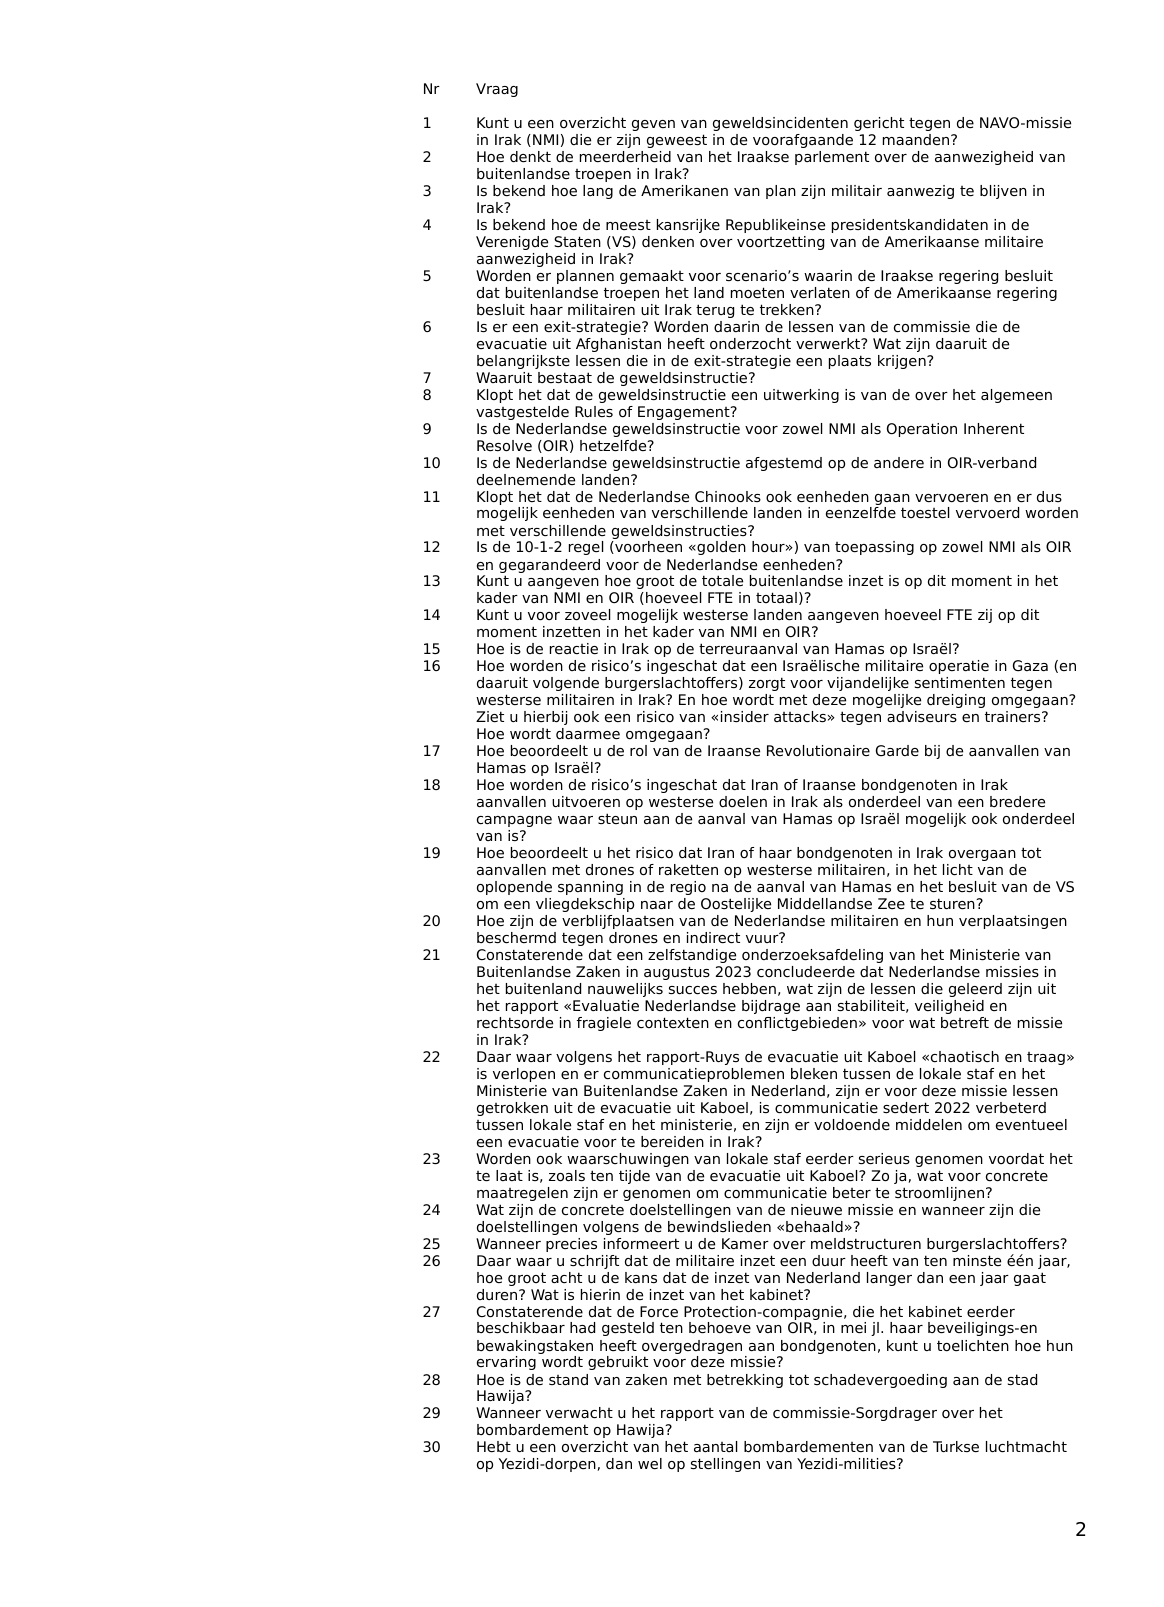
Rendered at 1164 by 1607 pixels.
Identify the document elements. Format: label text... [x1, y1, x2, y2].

table_cell Hoe is de stand van zaken met betrekking tot schadevergoeding aan de stad Hawija? [470, 1371, 1087, 1405]
table_cell 24 [422, 1202, 470, 1236]
table_cell Is de 10-1-2 regel (voorheen «golden hour») van toepassing op zowel NMI als OIR en gegarandeerd voor de Nederlandse eenheden? [470, 539, 1087, 573]
table_cell Wanneer verwacht u het rapport van de commissie-Sorgdrager over het bombardement op Hawija? [470, 1405, 1087, 1439]
table_cell Wat zijn de concrete doelstellingen van de nieuwe missie en wanneer zijn die doelstellingen volgens de bewindslieden «behaald»? [470, 1202, 1087, 1236]
table_cell 18 [422, 777, 470, 845]
table_cell 23 [422, 1151, 470, 1202]
table_cell 17 [422, 743, 470, 777]
table_cell 4 [422, 217, 470, 268]
table_cell Klopt het dat de Nederlandse Chinooks ook eenheden gaan vervoeren en er dus mogelijk eenheden van verschillende landen in eenzelfde toestel vervoerd worden met verschillende geweldsinstructies? [470, 489, 1087, 539]
table_cell Constaterende dat een zelfstandige onderzoeksafdeling van het Ministerie van Buitenlandse Zaken in augustus 2023 concludeerde dat Nederlandse missies in het buitenland nauwelijks succes hebben, wat zijn de lessen die geleerd zijn uit het rapport «Evaluatie Nederlandse bijdrage aan stabiliteit, veiligheid en rechtsorde in fragiele contexten en conflictgebieden» voor wat betreft de missie in Irak? [470, 947, 1087, 1049]
table_cell Is de Nederlandse geweldsinstructie afgestemd op de andere in OIR-verband deelnemende landen? [470, 455, 1087, 488]
table_cell Hebt u een overzicht van het aantal bombardementen van de Turkse luchtmacht op Yezidi-dorpen, dan wel op stellingen van Yezidi-milities? [470, 1439, 1087, 1473]
table_cell 10 [422, 455, 470, 488]
table_cell 2 [422, 149, 470, 183]
table_cell Hoe beoordeelt u het risico dat Iran of haar bondgenoten in Irak overgaan tot aanvallen met drones of raketten op westerse militairen, in het licht van de oplopende spanning in de regio na de aanval van Hamas en het besluit van de VS om een vliegdekschip naar de Oostelijke Middellandse Zee te sturen? [470, 845, 1087, 913]
table_cell 7 [422, 370, 470, 387]
table_cell Worden ook waarschuwingen van lokale staf eerder serieus genomen voordat het te laat is, zoals ten tijde van de evacuatie uit Kaboel? Zo ja, wat voor concrete maatregelen zijn er genomen om communicatie beter te stroomlijnen? [470, 1151, 1087, 1202]
table_cell Hoe worden de risico’s ingeschat dat een Israëlische militaire operatie in Gaza (en daaruit volgende burgerslachtoffers) zorgt voor vijandelijke sentimenten tegen westerse militairen in Irak? En hoe wordt met deze mogelijke dreiging omgegaan? Ziet u hierbij ook een risico van «insider attacks» tegen adviseurs en trainers? Hoe wordt daarmee omgegaan? [470, 658, 1087, 743]
table_cell [422, 98, 470, 115]
table_cell Hoe worden de risico’s ingeschat dat Iran of Iraanse bondgenoten in Irak aanvallen uitvoeren op westerse doelen in Irak als onderdeel van een bredere campagne waar steun aan de aanval van Hamas op Israël mogelijk ook onderdeel van is? [470, 777, 1087, 845]
table_cell Kunt u aangeven hoe groot de totale buitenlandse inzet is op dit moment in het kader van NMI en OIR (hoeveel FTE in totaal)? [470, 573, 1087, 607]
table_cell 28 [422, 1371, 470, 1405]
table_cell Hoe zijn de verblijfplaatsen van de Nederlandse militairen en hun verplaatsingen beschermd tegen drones en indirect vuur? [470, 913, 1087, 947]
table_cell Hoe beoordeelt u de rol van de Iraanse Revolutionaire Garde bij de aanvallen van Hamas op Israël? [470, 743, 1087, 777]
table_cell 29 [422, 1405, 470, 1439]
table_cell Constaterende dat de Force Protection-compagnie, die het kabinet eerder beschikbaar had gesteld ten behoeve van OIR, in mei jl. haar beveiligings-en bewakingstaken heeft overgedragen aan bondgenoten, kunt u toelichten hoe hun ervaring wordt gebruikt voor deze missie? [470, 1304, 1087, 1371]
table_cell 19 [422, 845, 470, 913]
table_cell Hoe is de reactie in Irak op de terreuraanval van Hamas op Israël? [470, 641, 1087, 658]
table_cell Kunt u een overzicht geven van geweldsincidenten gericht tegen de NAVO-missie in Irak (NMI) die er zijn geweest in de voorafgaande 12 maanden? [470, 115, 1087, 149]
table_cell Is bekend hoe de meest kansrijke Republikeinse presidentskandidaten in de Verenigde Staten (VS) denken over voortzetting van de Amerikaanse militaire aanwezigheid in Irak? [470, 217, 1087, 268]
table_header Vraag [470, 81, 1087, 98]
table_cell 3 [422, 183, 470, 217]
table_cell Is er een exit-strategie? Worden daarin de lessen van de commissie die de evacuatie uit Afghanistan heeft onderzocht verwerkt? Wat zijn daaruit de belangrijkste lessen die in de exit-strategie een plaats krijgen? [470, 319, 1087, 369]
table_cell 8 [422, 387, 470, 421]
table_cell Worden er plannen gemaakt voor scenario’s waarin de Iraakse regering besluit dat buitenlandse troepen het land moeten verlaten of de Amerikaanse regering besluit haar militairen uit Irak terug te trekken? [470, 268, 1087, 319]
table_cell 14 [422, 607, 470, 641]
table_cell 30 [422, 1439, 470, 1473]
table_cell Kunt u voor zoveel mogelijk westerse landen aangeven hoeveel FTE zij op dit moment inzetten in het kader van NMI en OIR? [470, 607, 1087, 641]
table_cell 15 [422, 641, 470, 658]
table_cell Is bekend hoe lang de Amerikanen van plan zijn militair aanwezig te blijven in Irak? [470, 183, 1087, 217]
table_cell Daar waar u schrijft dat de militaire inzet een duur heeft van ten minste één jaar, hoe groot acht u de kans dat de inzet van Nederland langer dan een jaar gaat duren? Wat is hierin de inzet van het kabinet? [470, 1253, 1087, 1303]
table_cell Hoe denkt de meerderheid van het Iraakse parlement over de aanwezigheid van buitenlandse troepen in Irak? [470, 149, 1087, 183]
table_cell 9 [422, 421, 470, 454]
table_cell Klopt het dat de geweldsinstructie een uitwerking is van de over het algemeen vastgestelde Rules of Engagement? [470, 387, 1087, 421]
table_cell 13 [422, 573, 470, 607]
table_cell 20 [422, 913, 470, 947]
table_cell Is de Nederlandse geweldsinstructie voor zowel NMI als Operation Inherent Resolve (OIR) hetzelfde? [470, 421, 1087, 454]
table_cell 5 [422, 268, 470, 319]
table_cell 27 [422, 1304, 470, 1371]
table_cell Daar waar volgens het rapport-Ruys de evacuatie uit Kaboel «chaotisch en traag» is verlopen en er communicatieproblemen bleken tussen de lokale staf en het Ministerie van Buitenlandse Zaken in Nederland, zijn er voor deze missie lessen getrokken uit de evacuatie uit Kaboel, is communicatie sedert 2022 verbeterd tussen lokale staf en het ministerie, en zijn er voldoende middelen om eventueel een evacuatie voor te bereiden in Irak? [470, 1049, 1087, 1151]
table_cell 16 [422, 658, 470, 743]
table_cell 11 [422, 489, 470, 539]
table_cell 12 [422, 539, 470, 573]
table_header Nr [422, 81, 470, 98]
table_cell [470, 98, 1087, 115]
table_cell 25 [422, 1236, 470, 1252]
table_cell 6 [422, 319, 470, 369]
table_cell Wanneer precies informeert u de Kamer over meldstructuren burgerslachtoffers? [470, 1236, 1087, 1252]
table_cell 26 [422, 1253, 470, 1303]
table_cell 1 [422, 115, 470, 149]
table_cell Waaruit bestaat de geweldsinstructie? [470, 370, 1087, 387]
table_cell 22 [422, 1049, 470, 1151]
table_cell 21 [422, 947, 470, 1049]
